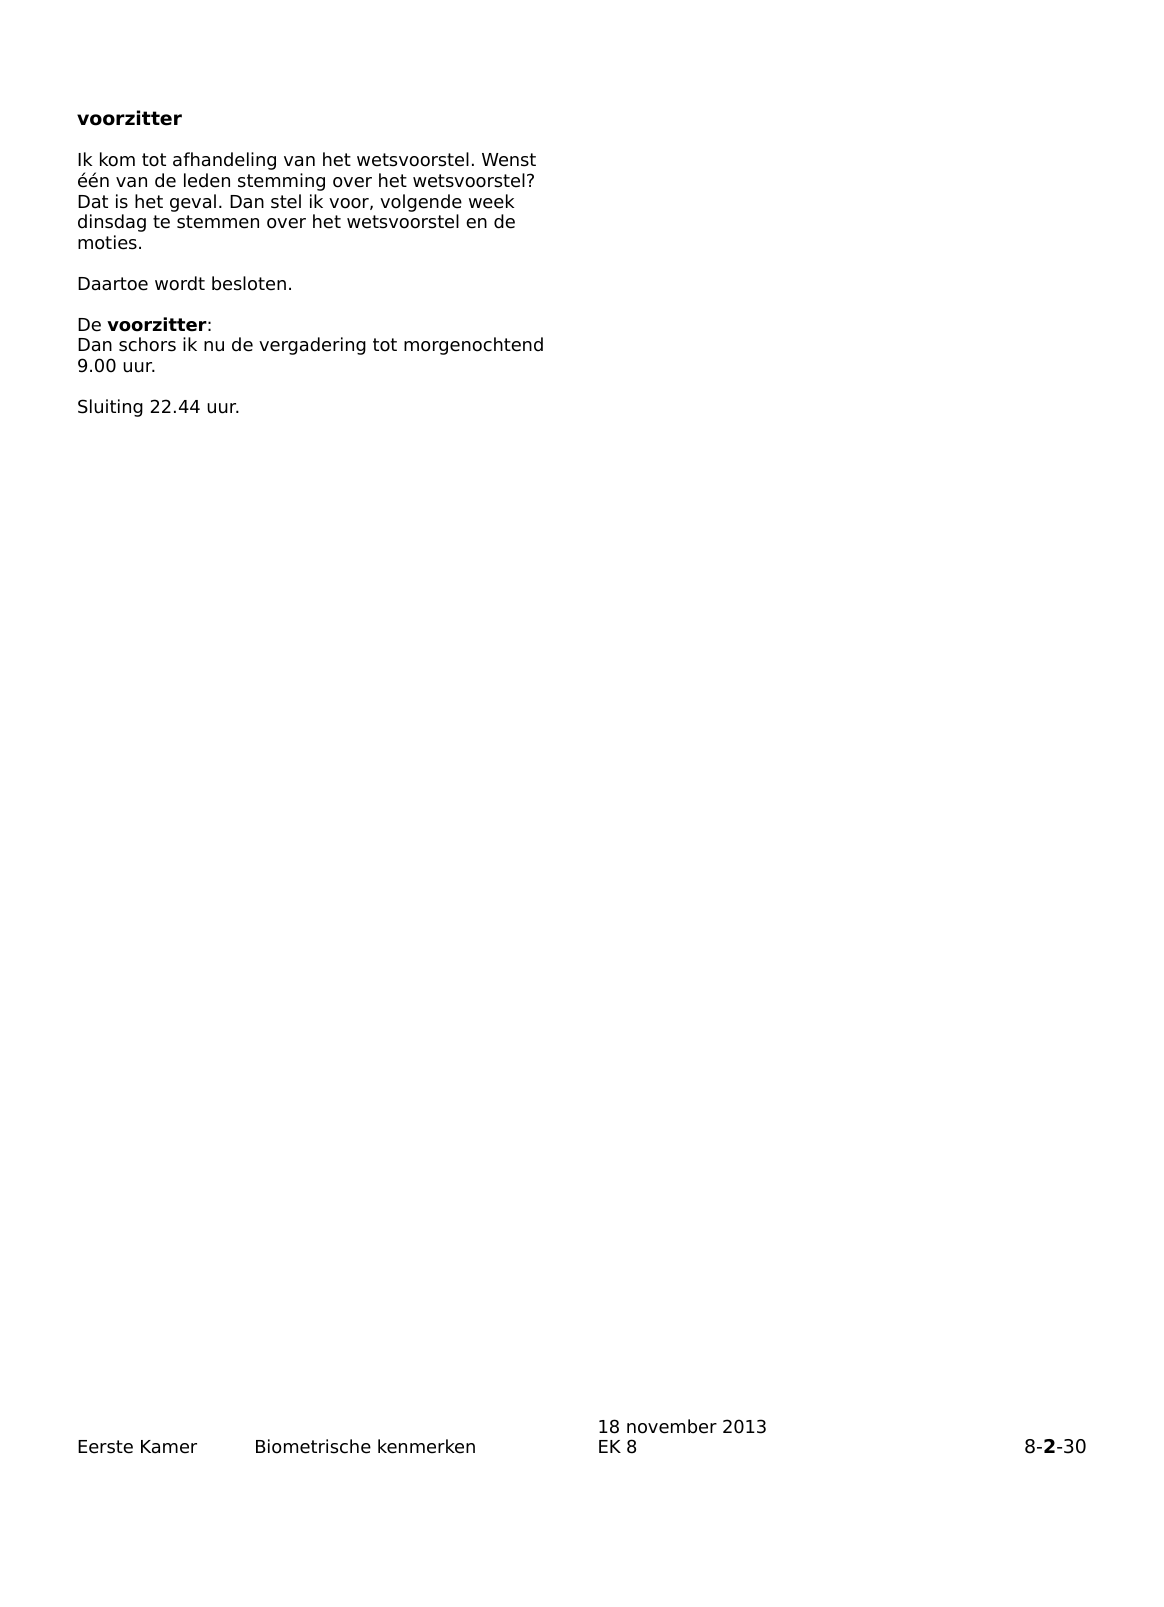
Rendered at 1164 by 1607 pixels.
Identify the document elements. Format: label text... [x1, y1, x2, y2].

text Sluiting 22.44 uur. [77, 397, 567, 417]
text Dan schors ik nu de vergadering tot morgenochtend 9.00 uur. [77, 335, 567, 377]
text De voorzitter: [77, 314, 567, 335]
text Daartoe wordt besloten. [77, 274, 567, 294]
text Ik kom tot afhandeling van het wetsvoorstel. Wenst één van de leden stemming over het wetsvoorstel? Dat is het geval. Dan stel ik voor, volgende week dinsdag te stemmen over het wetsvoorstel en de moties. [77, 150, 567, 254]
